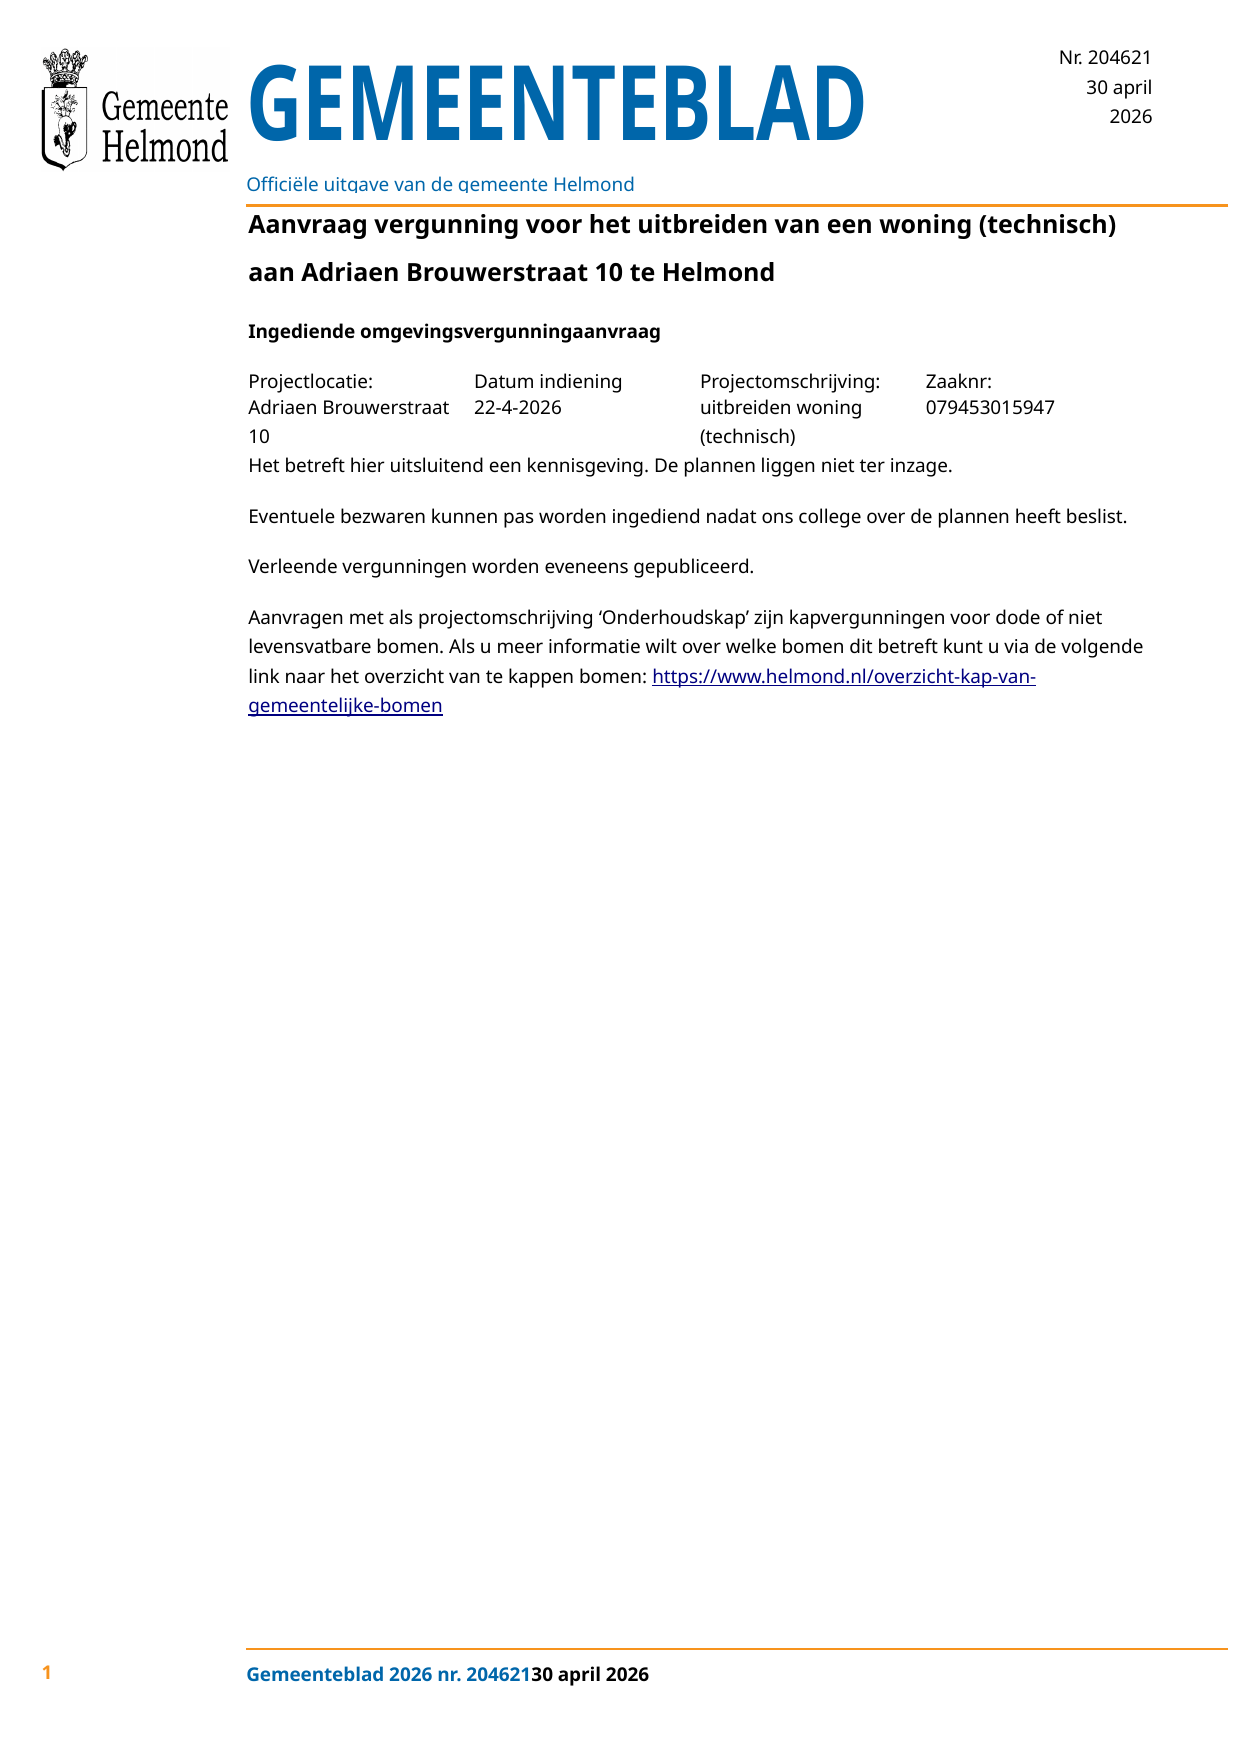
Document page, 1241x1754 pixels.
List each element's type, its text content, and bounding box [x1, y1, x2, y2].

table_cell 22-4-2026 [474, 394, 700, 449]
picture [41, 47, 231, 172]
table_header Datum indiening [474, 369, 700, 394]
table_cell uitbreiden woning (technisch) [700, 394, 926, 449]
table_header Zaaknr: [926, 369, 1152, 394]
table_cell 079453015947 [926, 394, 1152, 449]
table_header Projectomschrijving: [700, 369, 926, 394]
table_cell Adriaen Brouwerstraat 10 [248, 394, 474, 449]
text Ingediende omgevingsvergunningaanvraag [248, 318, 1152, 344]
text Verleende vergunningen worden eveneens gepubliceerd. [248, 553, 1152, 579]
text Het betreft hier uitsluitend een kennisgeving. De plannen liggen niet ter inzage. [248, 453, 1152, 478]
table_header Projectlocatie: [248, 369, 474, 394]
text Aanvragen met als projectomschrijving ‘Onderhoudskap’ zijn kapvergunningen voor dode of niet levensvatbare bomen. Als u meer informatie wilt over welke bomen dit betreft kunt u via de volgende link naar het overzicht van te kappen bomen: https://www.helmond.nl/overzicht-kap-van-gemeentelijke-bomen [248, 604, 1152, 718]
text Eventuele bezwaren kunnen pas worden ingediend nadat ons college over de plannen heeft beslist. [248, 503, 1152, 529]
text Aanvraag vergunning voor het uitbreiden van een woning (technisch) aan Adriaen Brouwerstraat 10 te Helmond [248, 207, 1152, 288]
